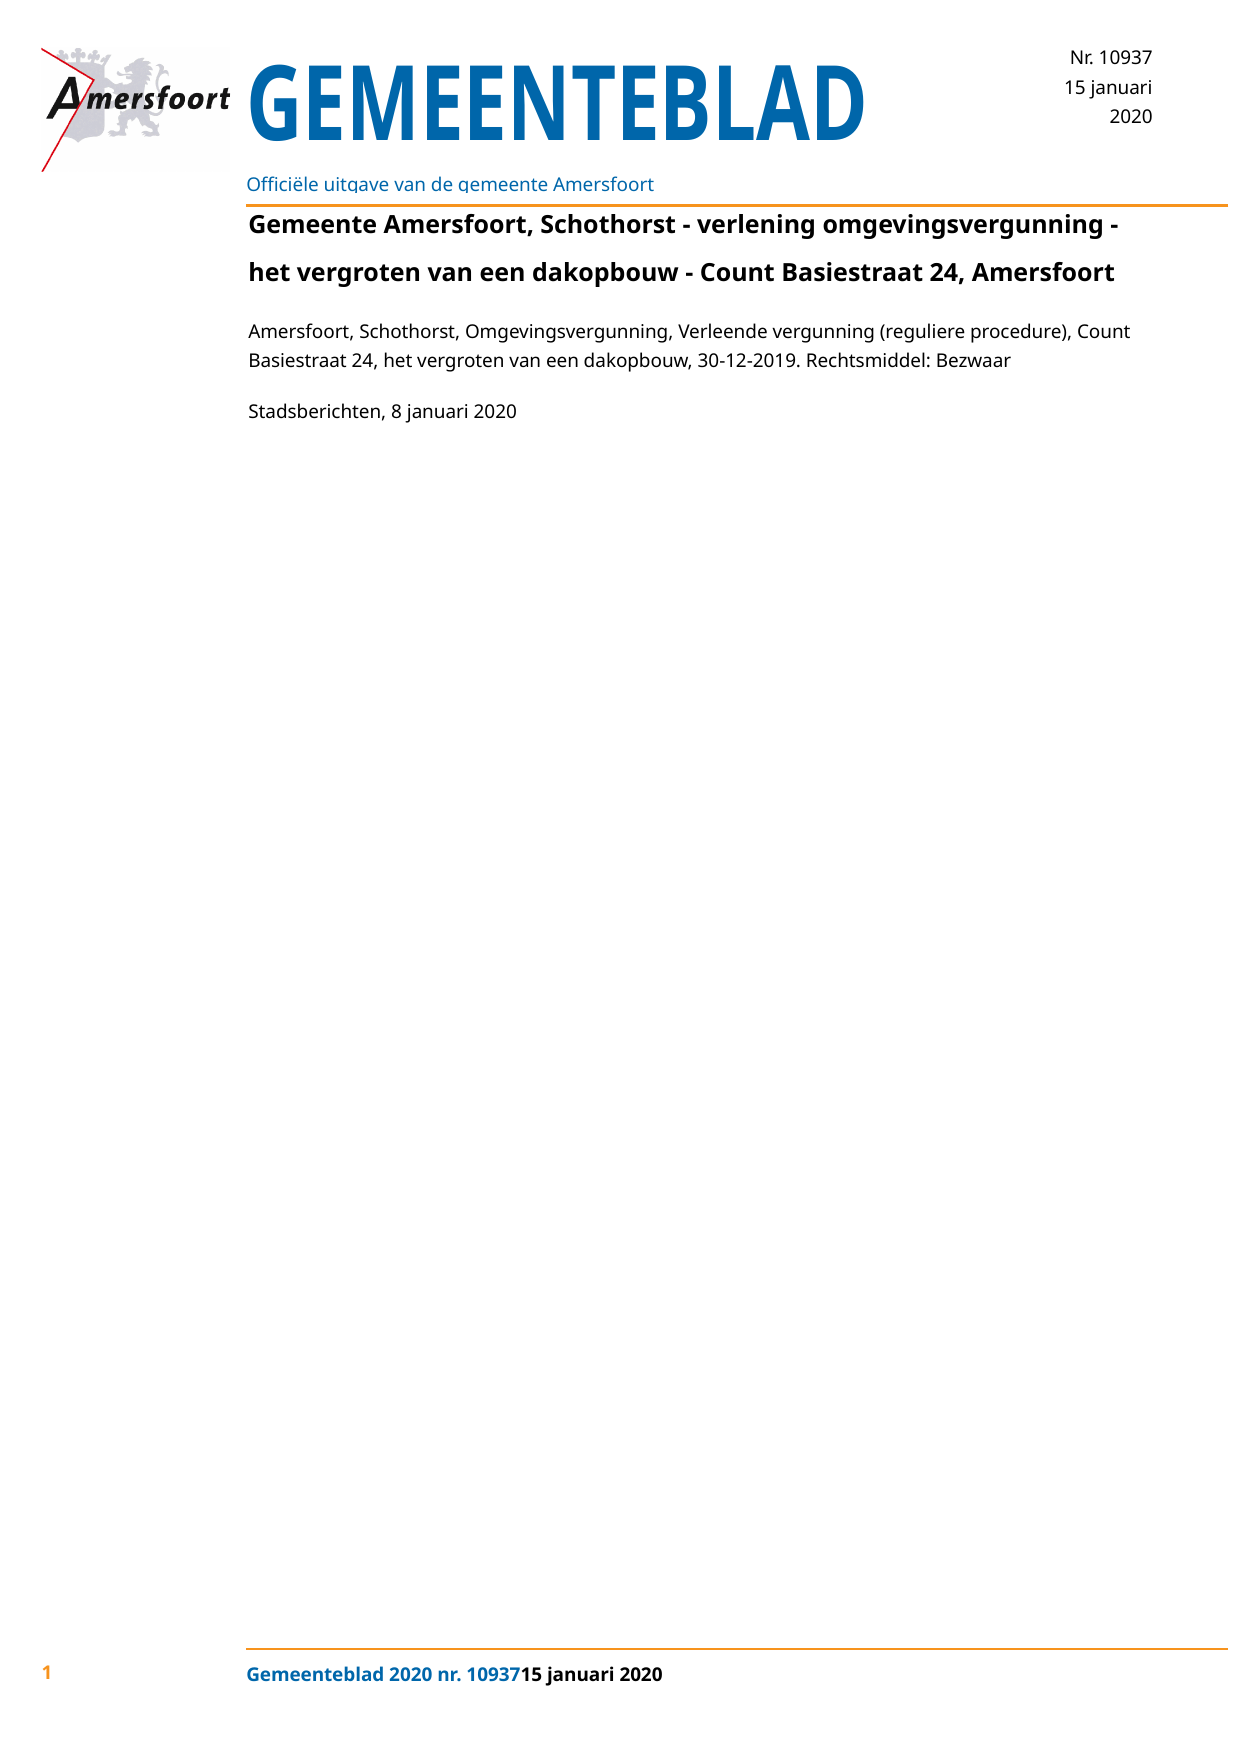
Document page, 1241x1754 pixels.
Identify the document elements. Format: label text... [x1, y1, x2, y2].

text Amersfoort, Schothorst, Omgevingsvergunning, Verleende vergunning (reguliere procedure), Count Basiestraat 24, het vergroten van een dakopbouw, 30-12-2019. Rechtsmiddel: Bezwaar [248, 318, 1152, 373]
picture [41, 47, 231, 172]
text Gemeente Amersfoort, Schothorst - verlening omgevingsvergunning - het vergroten van een dakopbouw - Count Basiestraat 24, Amersfoort [248, 207, 1152, 288]
text Stadsberichten, 8 januari 2020 [248, 398, 1152, 424]
